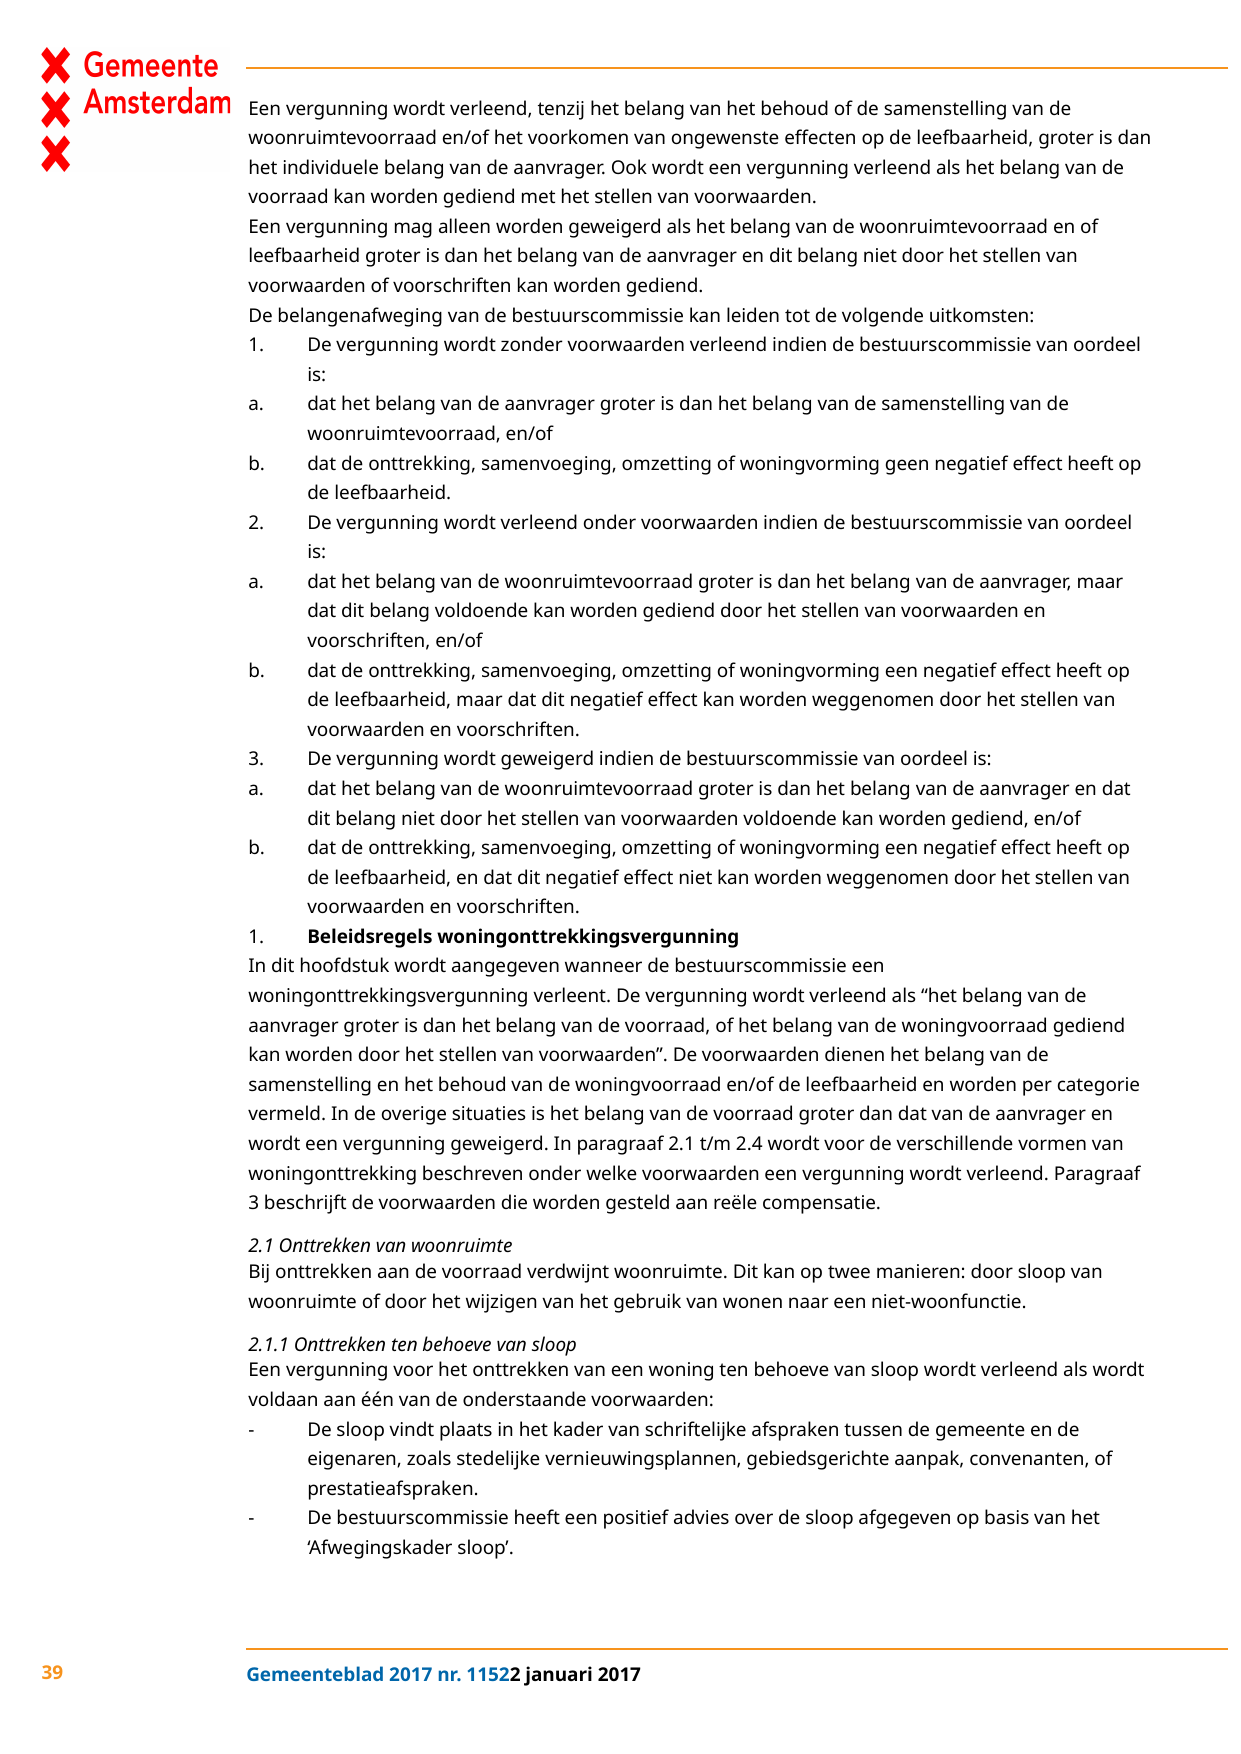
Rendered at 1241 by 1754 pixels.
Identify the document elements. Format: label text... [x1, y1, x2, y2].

text Een vergunning voor het onttrekken van een woning ten behoeve van sloop wordt verleend als wordt voldaan aan één van de onderstaande voorwaarden: [248, 1357, 1152, 1412]
list De vergunning wordt zonder voorwaarden verleend indien de bestuurscommissie van oordeel is: [248, 331, 1152, 387]
list dat de onttrekking, samenvoeging, omzetting of woningvorming een negatief effect heeft op de leefbaarheid, en dat dit negatief effect niet kan worden weggenomen door het stellen van voorwaarden en voorschriften. [248, 834, 1152, 919]
list De sloop vindt plaats in het kader van schriftelijke afspraken tussen de gemeente en de eigenaren, zoals stedelijke vernieuwingsplannen, gebiedsgerichte aanpak, convenanten, of prestatieafspraken. [248, 1416, 1152, 1501]
list De vergunning wordt verleend onder voorwaarden indien de bestuurscommissie van oordeel is: [248, 509, 1152, 564]
text Een vergunning wordt verleend, tenzij het belang van het behoud of de samenstelling van de woonruimtevoorraad en/of het voorkomen van ongewenste effecten op de leefbaarheid, groter is dan het individuele belang van de aanvrager. Ook wordt een vergunning verleend als het belang van de voorraad kan worden gediend met het stellen van voorwaarden. [248, 95, 1152, 209]
text 2.1.1 Onttrekken ten behoeve van sloop [248, 1331, 1152, 1357]
list De bestuurscommissie heeft een positief advies over de sloop afgegeven op basis van het ‘Afwegingskader sloop’. [248, 1504, 1152, 1560]
text De belangenafweging van de bestuurscommissie kan leiden tot de volgende uitkomsten: [248, 302, 1152, 328]
list Beleidsregels woningonttrekkingsvergunning [248, 923, 1152, 949]
list dat het belang van de woonruimtevoorraad groter is dan het belang van de aanvrager, maar dat dit belang voldoende kan worden gediend door het stellen van voorwaarden en voorschriften, en/of [248, 568, 1152, 653]
list dat het belang van de woonruimtevoorraad groter is dan het belang van de aanvrager en dat dit belang niet door het stellen van voorwaarden voldoende kan worden gediend, en/of [248, 775, 1152, 831]
list dat de onttrekking, samenvoeging, omzetting of woningvorming geen negatief effect heeft op de leefbaarheid. [248, 450, 1152, 505]
picture [41, 47, 231, 172]
list dat het belang van de aanvrager groter is dan het belang van de samenstelling van de woonruimtevoorraad, en/of [248, 391, 1152, 446]
text Een vergunning mag alleen worden geweigerd als het belang van de woonruimtevoorraad en of leefbaarheid groter is dan het belang van de aanvrager en dit belang niet door het stellen van voorwaarden of voorschriften kan worden gediend. [248, 213, 1152, 298]
text Bij onttrekken aan de voorraad verdwijnt woonruimte. Dit kan op twee manieren: door sloop van woonruimte of door het wijzigen van het gebruik van wonen naar een niet-woonfunctie. [248, 1258, 1152, 1313]
text In dit hoofdstuk wordt aangegeven wanneer de bestuurscommissie een woningonttrekkingsvergunning verleent. De vergunning wordt verleend als “het belang van de aanvrager groter is dan het belang van de voorraad, of het belang van de woningvoorraad gediend kan worden door het stellen van voorwaarden”. De voorwaarden dienen het belang van de samenstelling en het behoud van de woningvoorraad en/of de leefbaarheid en worden per categorie vermeld. In de overige situaties is het belang van de voorraad groter dan dat van de aanvrager en wordt een vergunning geweigerd. In paragraaf 2.1 t/m 2.4 wordt voor de verschillende vormen van woningonttrekking beschreven onder welke voorwaarden een vergunning wordt verleend. Paragraaf 3 beschrijft de voorwaarden die worden gesteld aan reële compensatie. [248, 953, 1152, 1215]
text 2.1 Onttrekken van woonruimte [248, 1232, 1152, 1258]
list De vergunning wordt geweigerd indien de bestuurscommissie van oordeel is: [248, 746, 1152, 771]
list dat de onttrekking, samenvoeging, omzetting of woningvorming een negatief effect heeft op de leefbaarheid, maar dat dit negatief effect kan worden weggenomen door het stellen van voorwaarden en voorschriften. [248, 657, 1152, 742]
